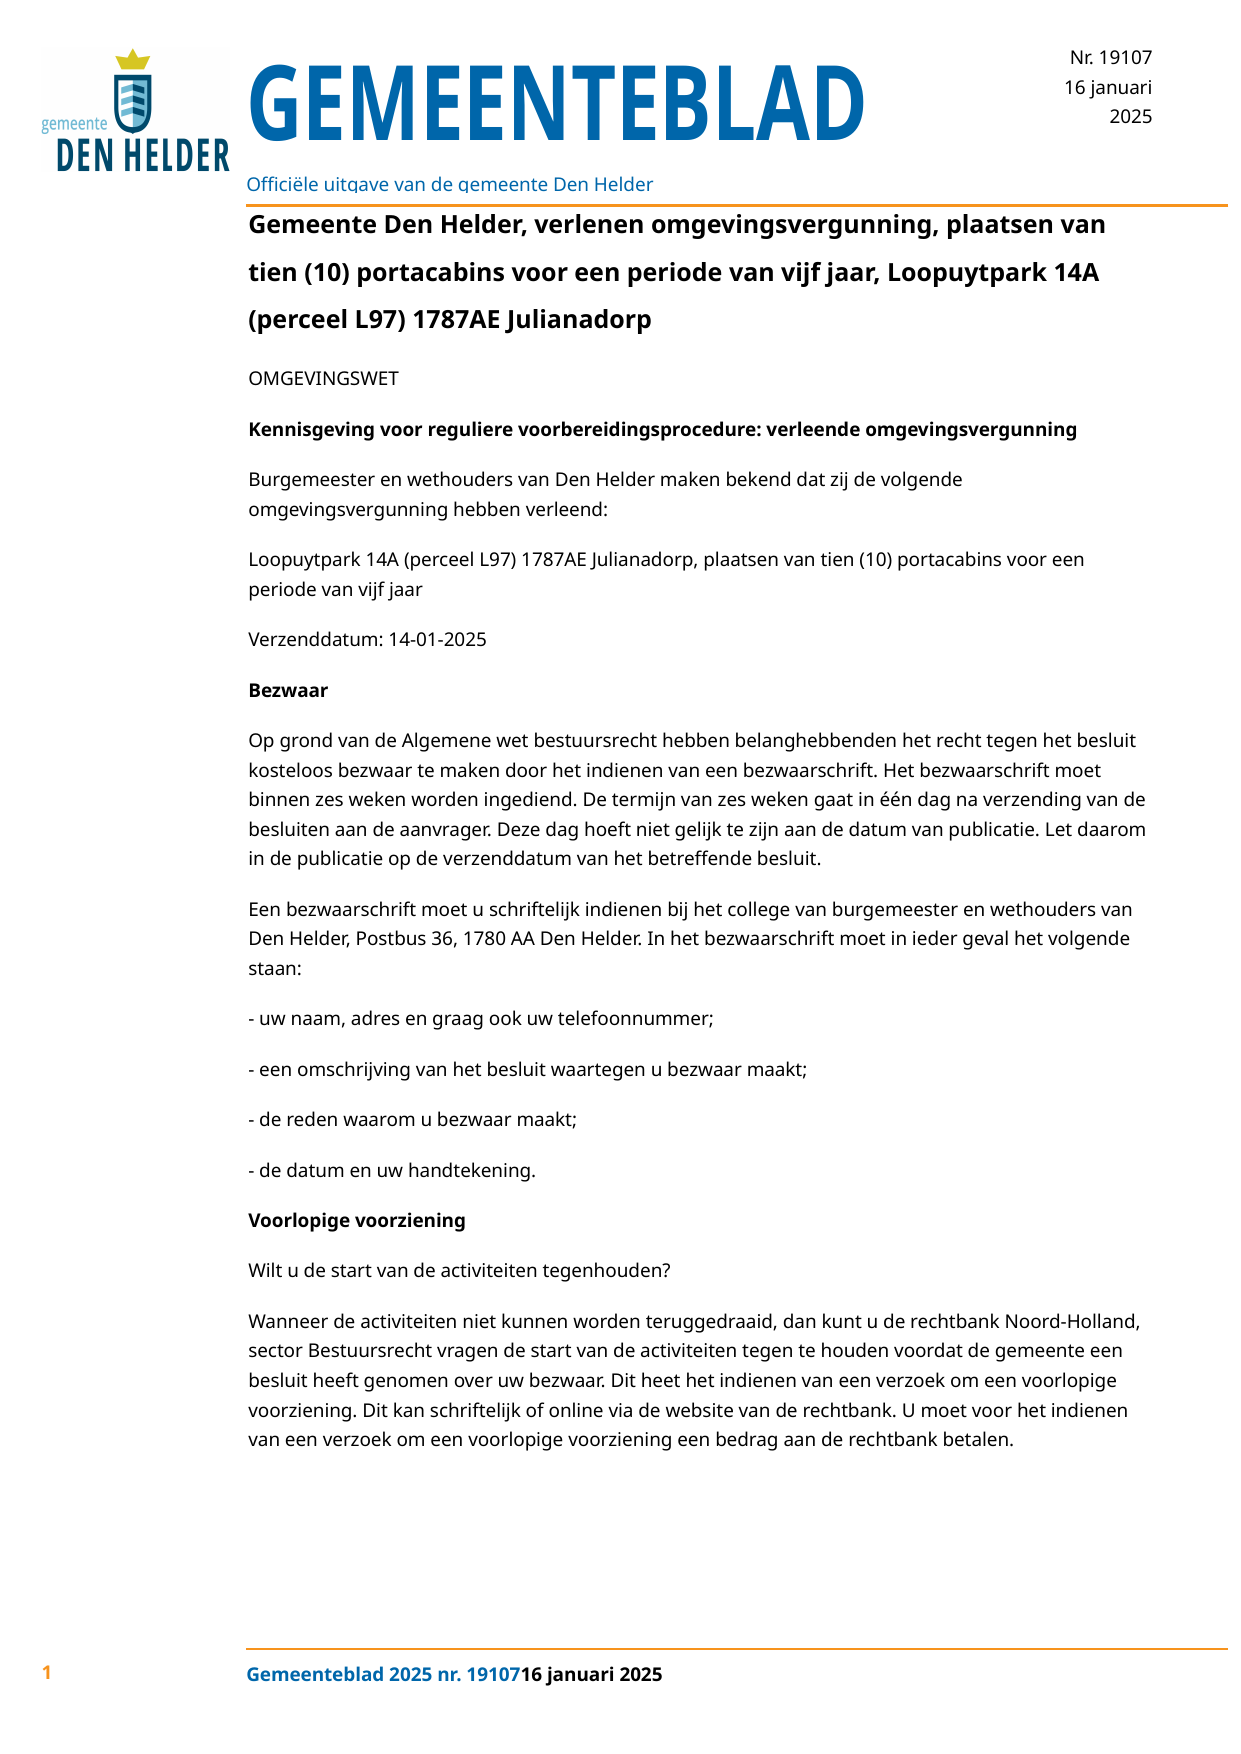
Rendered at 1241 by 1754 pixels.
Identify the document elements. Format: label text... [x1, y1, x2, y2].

text Verzenddatum: 14-01-2025 [248, 626, 1152, 652]
picture [100, 154, 106, 172]
text Een bezwaarschrift moet u schriftelijk indienen bij het college van burgemeester en wethouders van Den Helder, Postbus 36, 1780 AA Den Helder. In het bezwaarschrift moet in ieder geval het volgende staan: [248, 896, 1152, 981]
picture [182, 144, 187, 165]
text Wanneer de activiteiten niet kunnen worden teruggedraaid, dan kunt u de rechtbank Noord-Holland, sector Bestuursrecht vragen de start van de activiteiten tegen te houden voordat de gemeente een besluit heeft genomen over uw bezwaar. Dit heet het indienen van een verzoek om een voorlopige voorziening. Dit kan schriftelijk of online via de website van de rechtbank. U moet voor het indienen van een verzoek om een voorlopige voorziening een bedrag aan de rechtbank betalen. [248, 1308, 1152, 1452]
text - de datum en uw handtekening. [248, 1157, 1152, 1182]
text Voorlopige voorziening [248, 1207, 1152, 1233]
picture [41, 47, 231, 172]
text Loopuytpark 14A (perceel L97) 1787AE Julianadorp, plaatsen van tien (10) portacabins voor een periode van vijf jaar [248, 546, 1152, 602]
text Kennisgeving voor reguliere voorbereidingsprocedure: verleende omgevingsvergunning [248, 416, 1152, 442]
picture [220, 160, 224, 172]
text Op grond van de Algemene wet bestuursrecht hebben belanghebbenden het recht tegen het besluit kosteloos bezwaar te maken door het indienen van een bezwaarschrift. Het bezwaarschrift moet binnen zes weken worden ingediend. De termijn van zes weken gaat in één dag na verzending van de besluiten aan de aanvrager. Deze dag hoeft niet gelijk te zijn aan de datum van publicatie. Let daarom in de publicatie op de verzenddatum van het betreffende besluit. [248, 727, 1152, 871]
text - de reden waarom u bezwaar maakt; [248, 1106, 1152, 1132]
text - een omschrijving van het besluit waartegen u bezwaar maakt; [248, 1056, 1152, 1082]
picture [63, 144, 68, 165]
text Burgemeester en wethouders van Den Helder maken bekend dat zij de volgende omgevingsvergunning hebben verleend: [248, 466, 1152, 522]
text Gemeente Den Helder, verlenen omgevingsvergunning, plaatsen van tien (10) portacabins voor een periode van vijf jaar, Loopuytpark 14A (perceel L97) 1787AE Julianadorp [248, 207, 1152, 336]
text Wilt u de start van de activiteiten tegenhouden? [248, 1258, 1152, 1283]
text Bezwaar [248, 677, 1152, 702]
text OMGEVINGSWET [248, 366, 1152, 391]
picture [130, 157, 135, 172]
text - uw naam, adres en graag ook uw telefoonnummer; [248, 1006, 1152, 1031]
